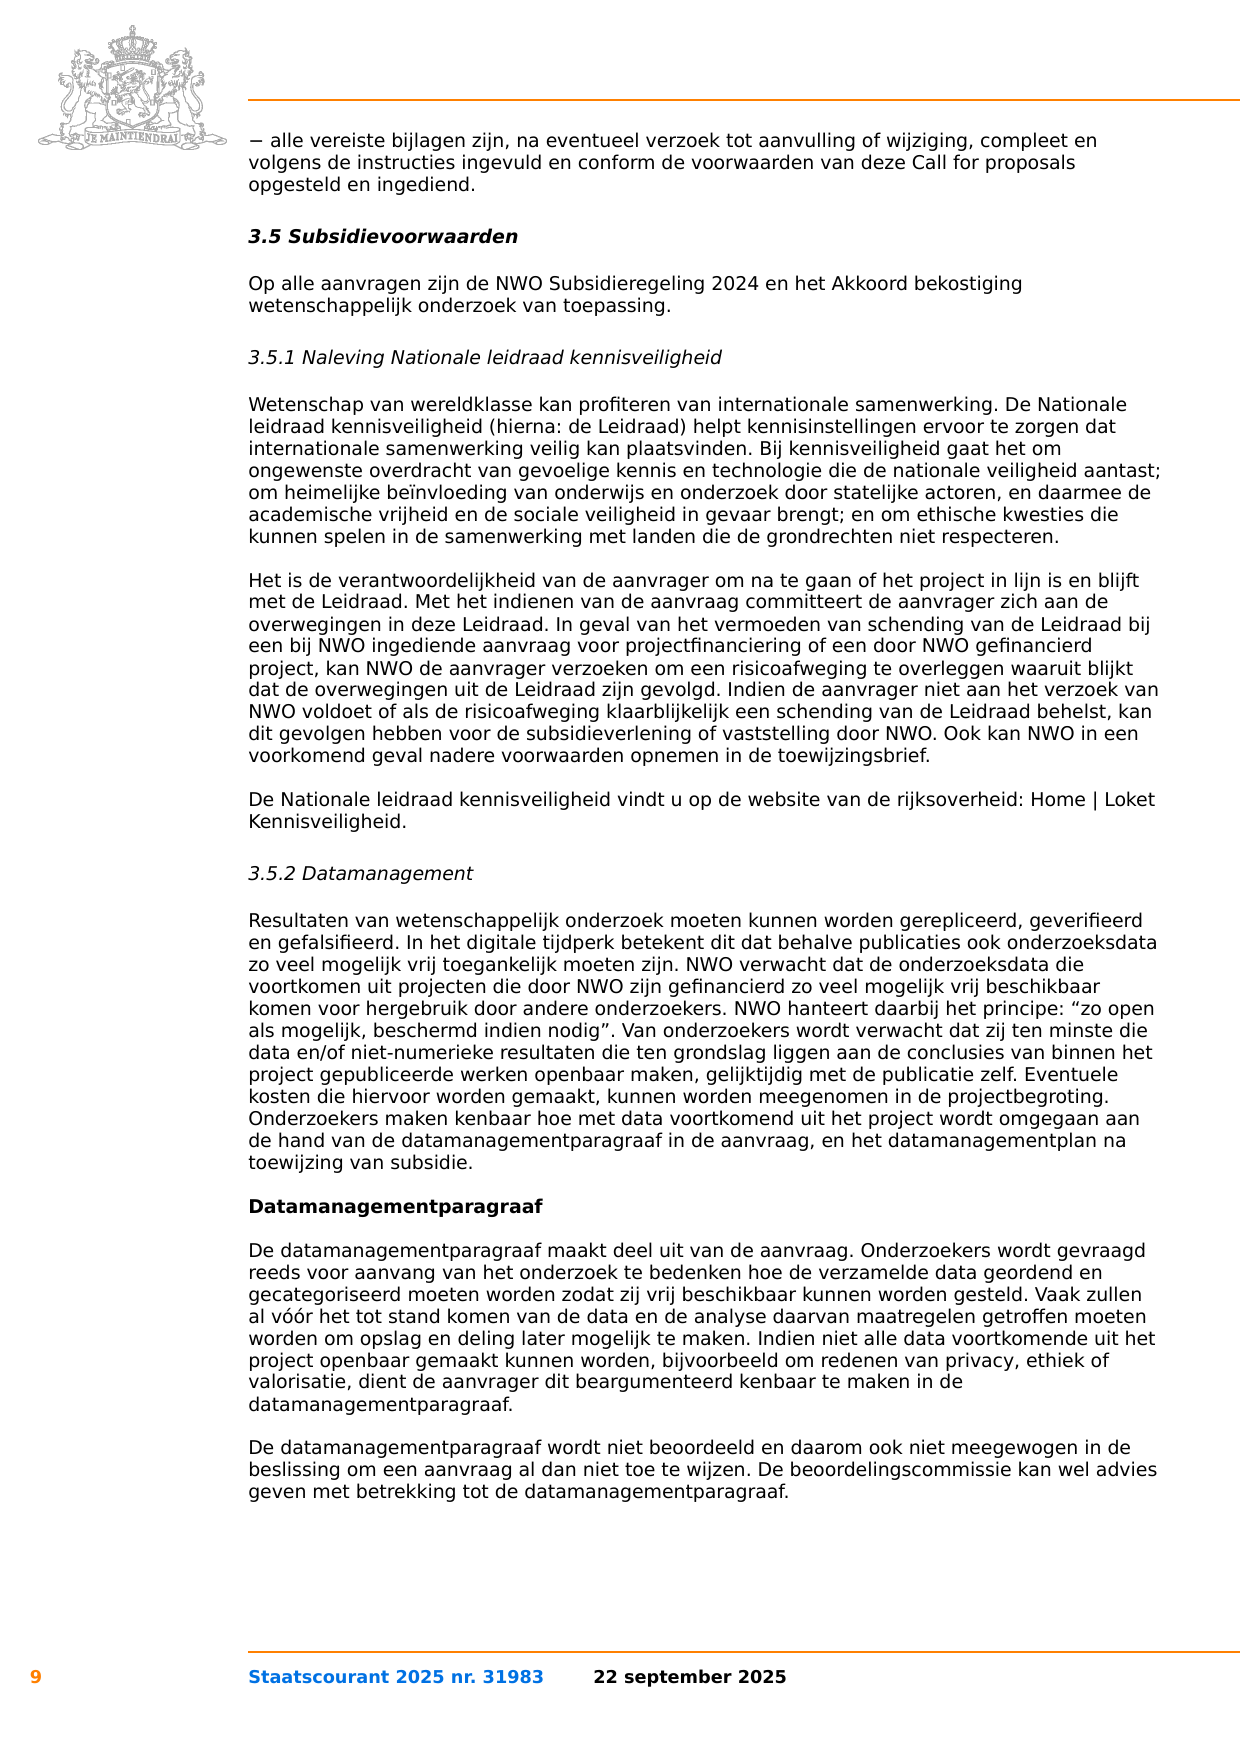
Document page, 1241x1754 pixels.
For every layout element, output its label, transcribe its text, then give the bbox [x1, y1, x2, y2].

text Wetenschap van wereldklasse kan profiteren van internationale samenwerking. De Nationale leidraad kennisveiligheid (hierna: de Leidraad) helpt kennisinstellingen ervoor te zorgen dat internationale samenwerking veilig kan plaatsvinden. Bij kennisveiligheid gaat het om ongewenste overdracht van gevoelige kennis en technologie die de nationale veiligheid aantast; om heimelijke beïnvloeding van onderwijs en onderzoek door statelijke actoren, en daarmee de academische vrijheid en de sociale veiligheid in gevaar brengt; en om ethische kwesties die kunnen spelen in de samenwerking met landen die de grondrechten niet respecteren. [248, 394, 1163, 548]
text De datamanagementparagraaf maakt deel uit van de aanvraag. Onderzoekers wordt gevraagd reeds voor aanvang van het onderzoek te bedenken hoe de verzamelde data geordend en gecategoriseerd moeten worden zodat zij vrij beschikbaar kunnen worden gesteld. Vaak zullen al vóór het tot stand komen van de data en de analyse daarvan maatregelen getroffen moeten worden om opslag en deling later mogelijk te maken. Indien niet alle data voortkomende uit het project openbaar gemaakt kunnen worden, bijvoorbeeld om redenen van privacy, ethiek of valorisatie, dient de aanvrager dit beargumenteerd kenbaar te maken in de datamanagementparagraaf. [248, 1239, 1163, 1415]
subtitle 3.5.2 Datamanagement [248, 863, 1163, 885]
picture [38, 25, 227, 150]
text − alle vereiste bijlagen zijn, na eventueel verzoek tot aanvulling of wijziging, compleet en volgens de instructies ingevuld en conform de voorwaarden van deze Call for proposals opgesteld en ingediend. [248, 130, 1163, 196]
text Het is de verantwoordelijkheid van de aanvrager om na te gaan of het project in lijn is en blijft met de Leidraad. Met het indienen van de aanvraag committeert de aanvrager zich aan de overwegingen in deze Leidraad. In geval van het vermoeden van schending van de Leidraad bij een bij NWO ingediende aanvraag voor projectfinanciering of een door NWO gefinancierd project, kan NWO de aanvrager verzoeken om een risicoafweging te overleggen waaruit blijkt dat de overwegingen uit de Leidraad zijn gevolgd. Indien de aanvrager niet aan het verzoek van NWO voldoet of als de risicoafweging klaarblijkelijk een schending van de Leidraad behelst, kan dit gevolgen hebben voor de subsidieverlening of vaststelling door NWO. Ook kan NWO in een voorkomend geval nadere voorwaarden opnemen in de toewijzingsbrief. [248, 569, 1163, 767]
subtitle 3.5.1 Naleving Nationale leidraad kennisveiligheid [248, 347, 1163, 369]
text De datamanagementparagraaf wordt niet beoordeeld en daarom ook niet meegewogen in de beslissing om een aanvraag al dan niet toe te wijzen. De beoordelingscommissie kan wel advies geven met betrekking tot de datamanagementparagraaf. [248, 1437, 1163, 1503]
text Op alle aanvragen zijn de NWO Subsidieregeling 2024 en het Akkoord bekostiging wetenschappelijk onderzoek van toepassing. [248, 273, 1163, 317]
subtitle Datamanagementparagraaf [248, 1196, 1163, 1218]
text Resultaten van wetenschappelijk onderzoek moeten kunnen worden gerepliceerd, geverifieerd en gefalsifieerd. In het digitale tijdperk betekent dit dat behalve publicaties ook onderzoeksdata zo veel mogelijk vrij toegankelijk moeten zijn. NWO verwacht dat de onderzoeksdata die voortkomen uit projecten die door NWO zijn gefinancierd zo veel mogelijk vrij beschikbaar komen voor hergebruik door andere onderzoekers. NWO hanteert daarbij het principe: “zo open als mogelijk, beschermd indien nodig”. Van onderzoekers wordt verwacht dat zij ten minste die data en/of niet-numerieke resultaten die ten grondslag liggen aan de conclusies van binnen het project gepubliceerde werken openbaar maken, gelijktijdig met de publicatie zelf. Eventuele kosten die hiervoor worden gemaakt, kunnen worden meegenomen in de projectbegroting. Onderzoekers maken kenbaar hoe met data voortkomend uit het project wordt omgegaan aan de hand van de datamanagementparagraaf in de aanvraag, en het datamanagementplan na toewijzing van subsidie. [248, 910, 1163, 1174]
subtitle 3.5 Subsidievoorwaarden [248, 226, 1163, 248]
text De Nationale leidraad kennisveiligheid vindt u op de website van de rijksoverheid: Home | Loket Kennisveiligheid. [248, 789, 1163, 833]
